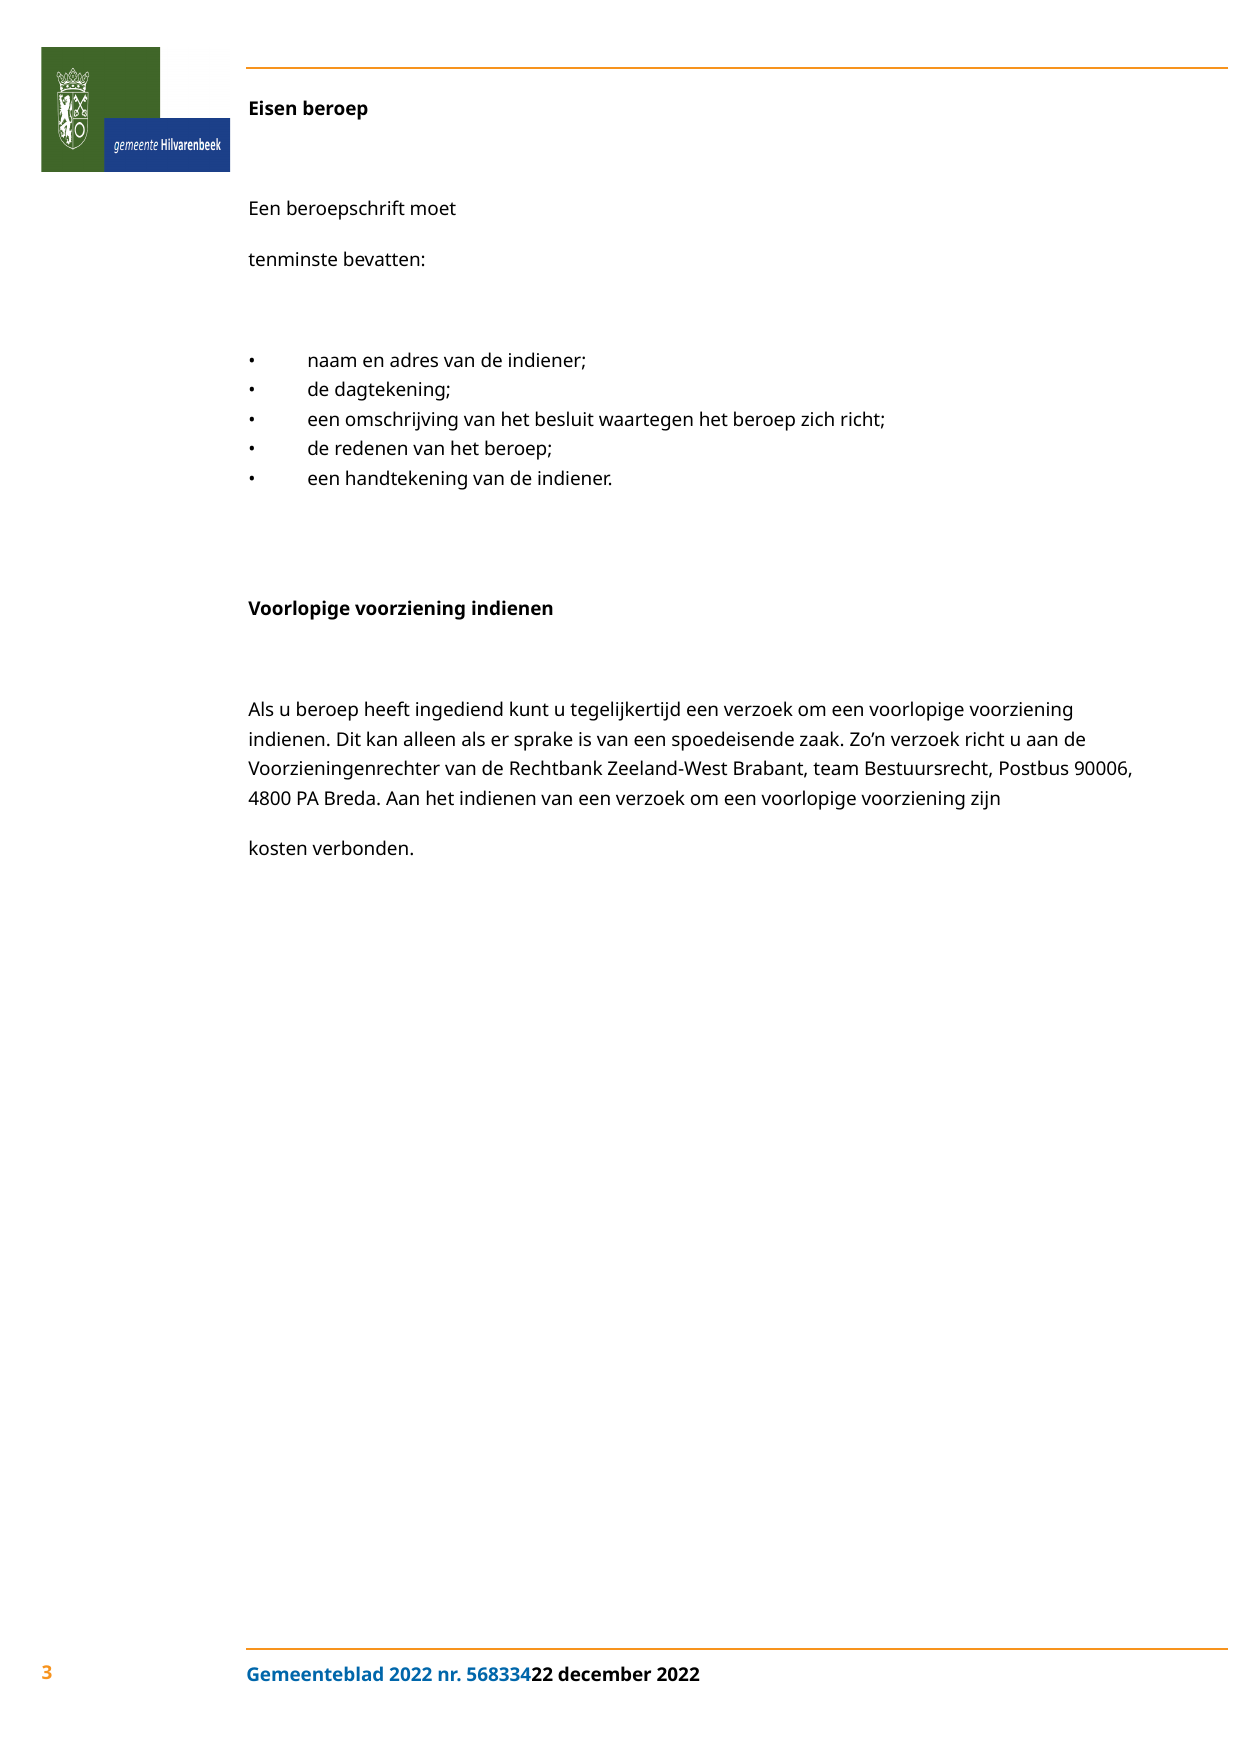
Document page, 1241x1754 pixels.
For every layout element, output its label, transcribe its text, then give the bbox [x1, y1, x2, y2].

text Eisen beroep [248, 95, 1152, 121]
list de dagtekening; [248, 376, 1152, 402]
text Als u beroep heeft ingediend kunt u tegelijkertijd een verzoek om een voorlopige voorziening indienen. Dit kan alleen als er sprake is van een spoedeisende zaak. Zo’n verzoek richt u aan de Voorzieningenrechter van de Rechtbank Zeeland-West Brabant, team Bestuursrecht, Postbus 90006, 4800 PA Breda. Aan het indienen van een verzoek om een voorlopige voorziening zijn [248, 696, 1152, 811]
list een handtekening van de indiener. [248, 465, 1152, 491]
list een omschrijving van het besluit waartegen het beroep zich richt; [248, 406, 1152, 432]
list de redenen van het beroep; [248, 436, 1152, 461]
text tenminste bevatten: [248, 246, 1152, 272]
picture [41, 47, 231, 172]
text Een beroepschrift moet [248, 196, 1152, 221]
text Voorlopige voorziening indienen [248, 596, 1152, 621]
text kosten verbonden. [248, 836, 1152, 861]
list naam en adres van de indiener; [248, 347, 1152, 373]
